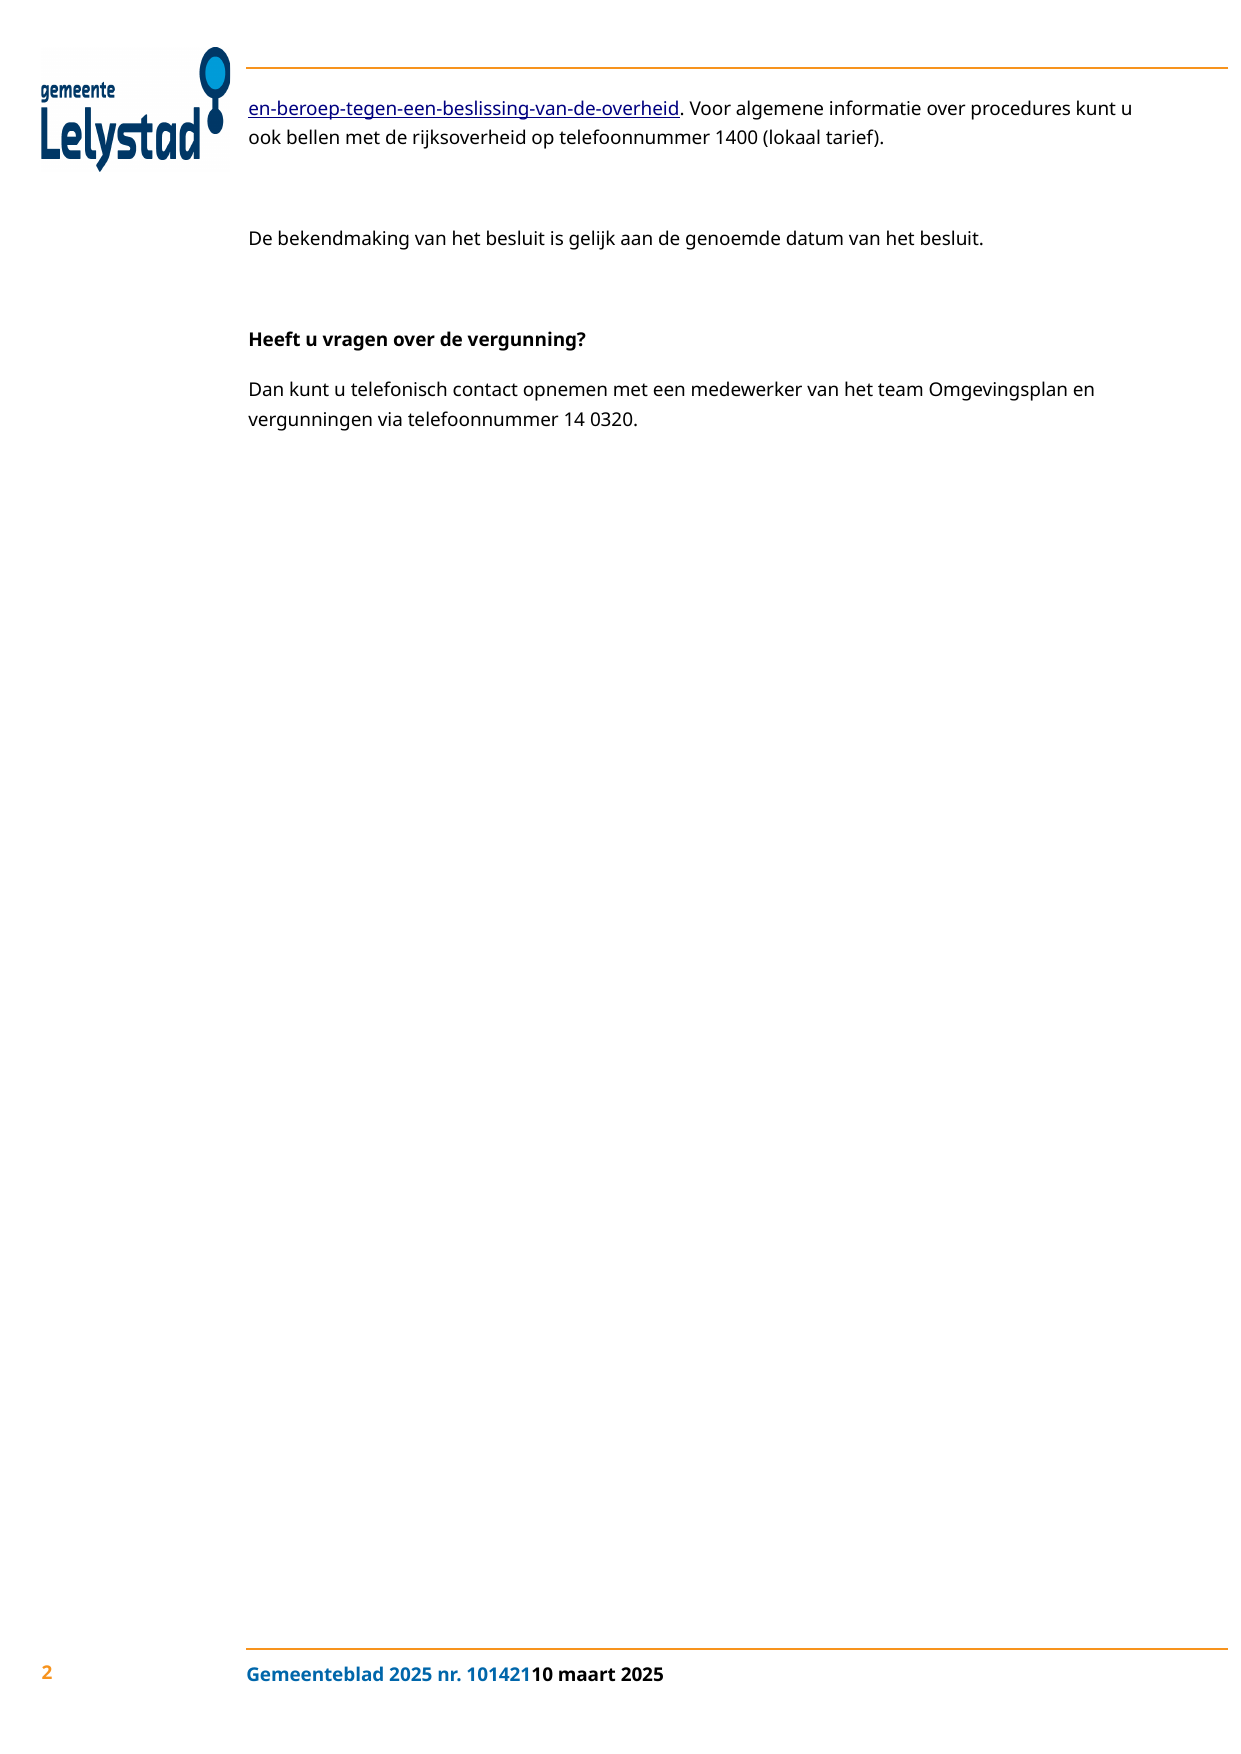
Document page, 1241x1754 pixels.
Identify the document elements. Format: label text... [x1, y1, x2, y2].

text De bekendmaking van het besluit is gelijk aan de genoemde datum van het besluit. [248, 225, 1152, 251]
text en-beroep-tegen-een-beslissing-van-de-overheid. Voor algemene informatie over procedures kunt u ook bellen met de rijksoverheid op telefoonnummer 1400 (lokaal tarief). [248, 95, 1152, 150]
text Dan kunt u telefonisch contact opnemen met een medewerker van het team Omgevingsplan en vergunningen via telefoonnummer 14 0320. [248, 376, 1152, 432]
picture [41, 47, 231, 172]
text Heeft u vragen over de vergunning? [248, 326, 1152, 352]
